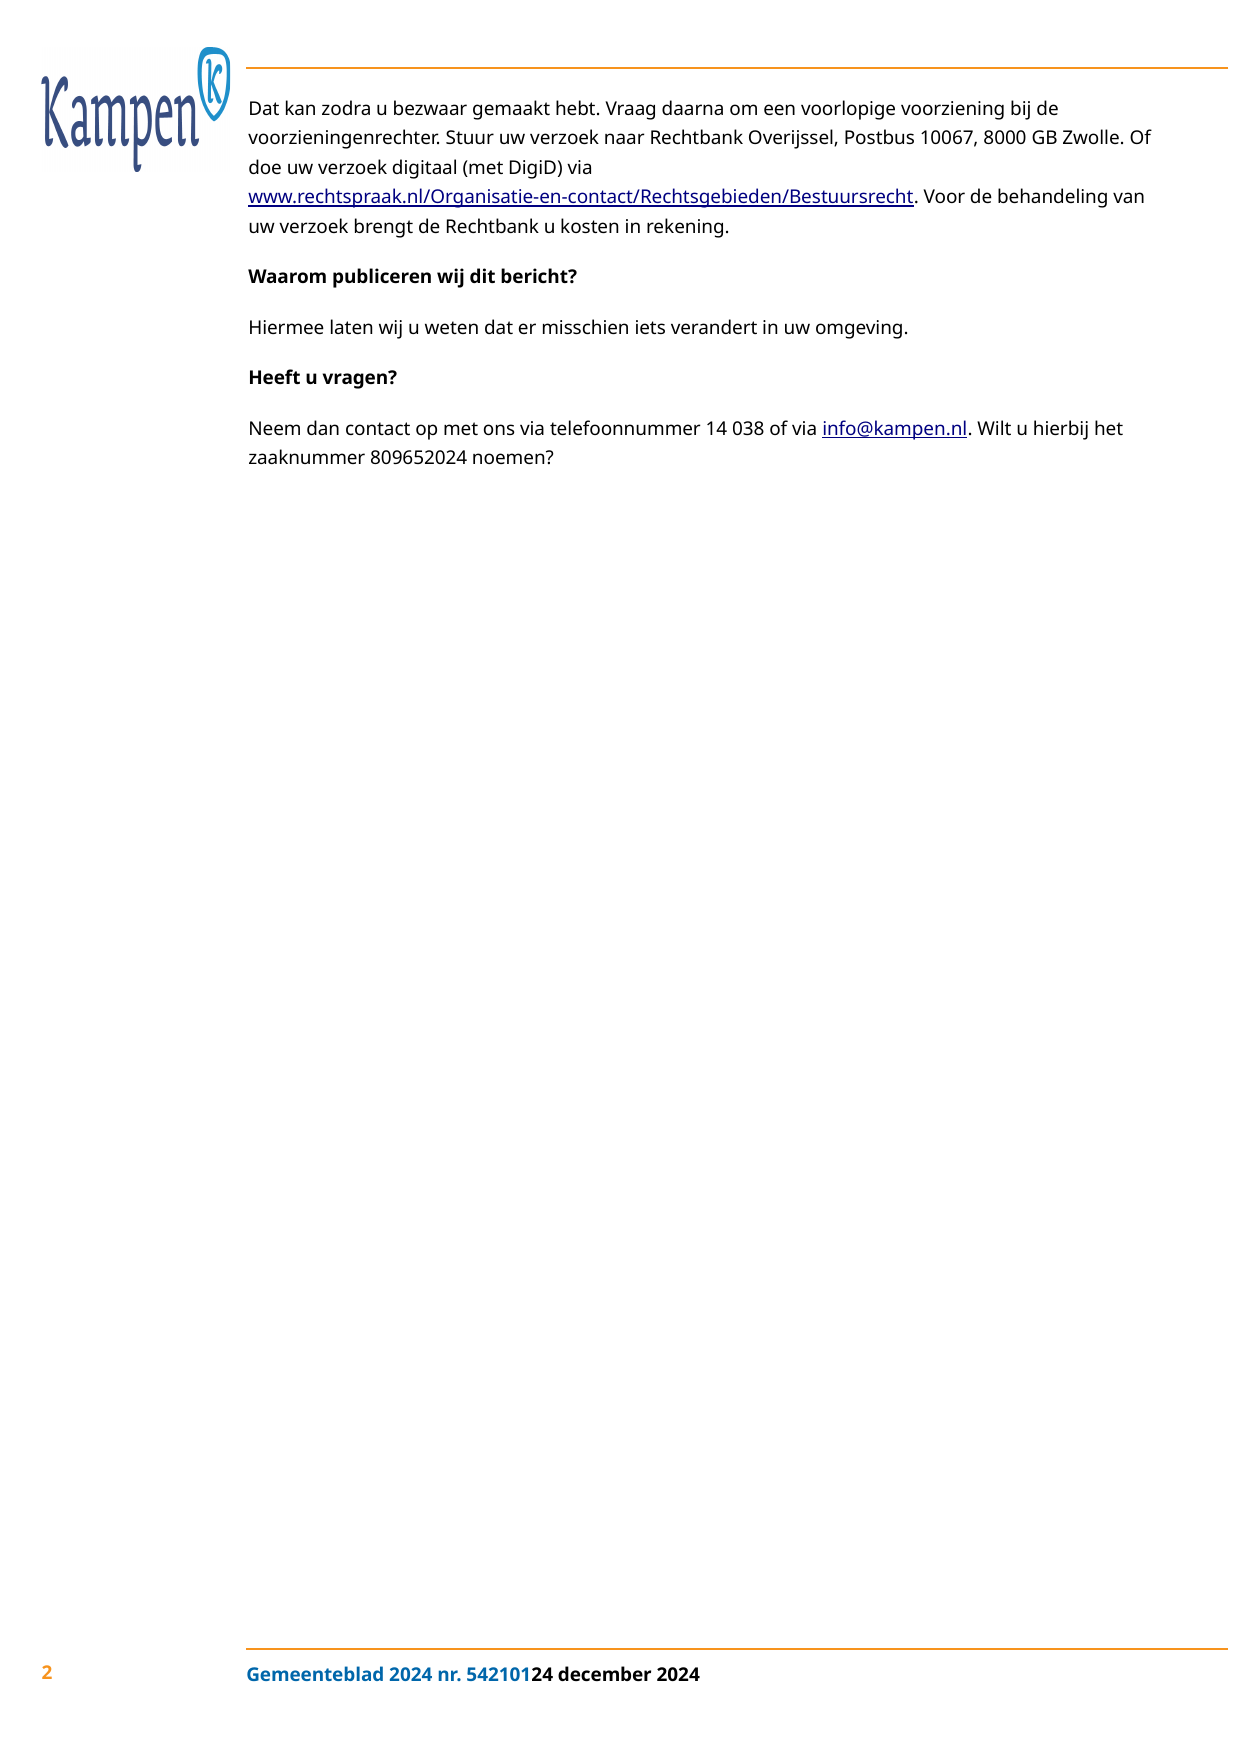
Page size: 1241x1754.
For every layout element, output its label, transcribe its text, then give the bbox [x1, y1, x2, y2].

text Waarom publiceren wij dit bericht? [248, 263, 1152, 289]
text Hiermee laten wij u weten dat er misschien iets verandert in uw omgeving. [248, 314, 1152, 340]
picture [41, 47, 231, 172]
text Heeft u vragen? [248, 364, 1152, 390]
text Dat kan zodra u bezwaar gemaakt hebt. Vraag daarna om een voorlopige voorziening bij de voorzieningenrechter. Stuur uw verzoek naar Rechtbank Overijssel, Postbus 10067, 8000 GB Zwolle. Of doe uw verzoek digitaal (met DigiD) via www.rechtspraak.nl/Organisatie-en-contact/Rechtsgebieden/Bestuursrecht. Voor de behandeling van uw verzoek brengt de Rechtbank u kosten in rekening. [248, 95, 1152, 239]
text Neem dan contact op met ons via telefoonnummer 14 038 of via info@kampen.nl. Wilt u hierbij het zaaknummer 809652024 noemen? [248, 415, 1152, 470]
